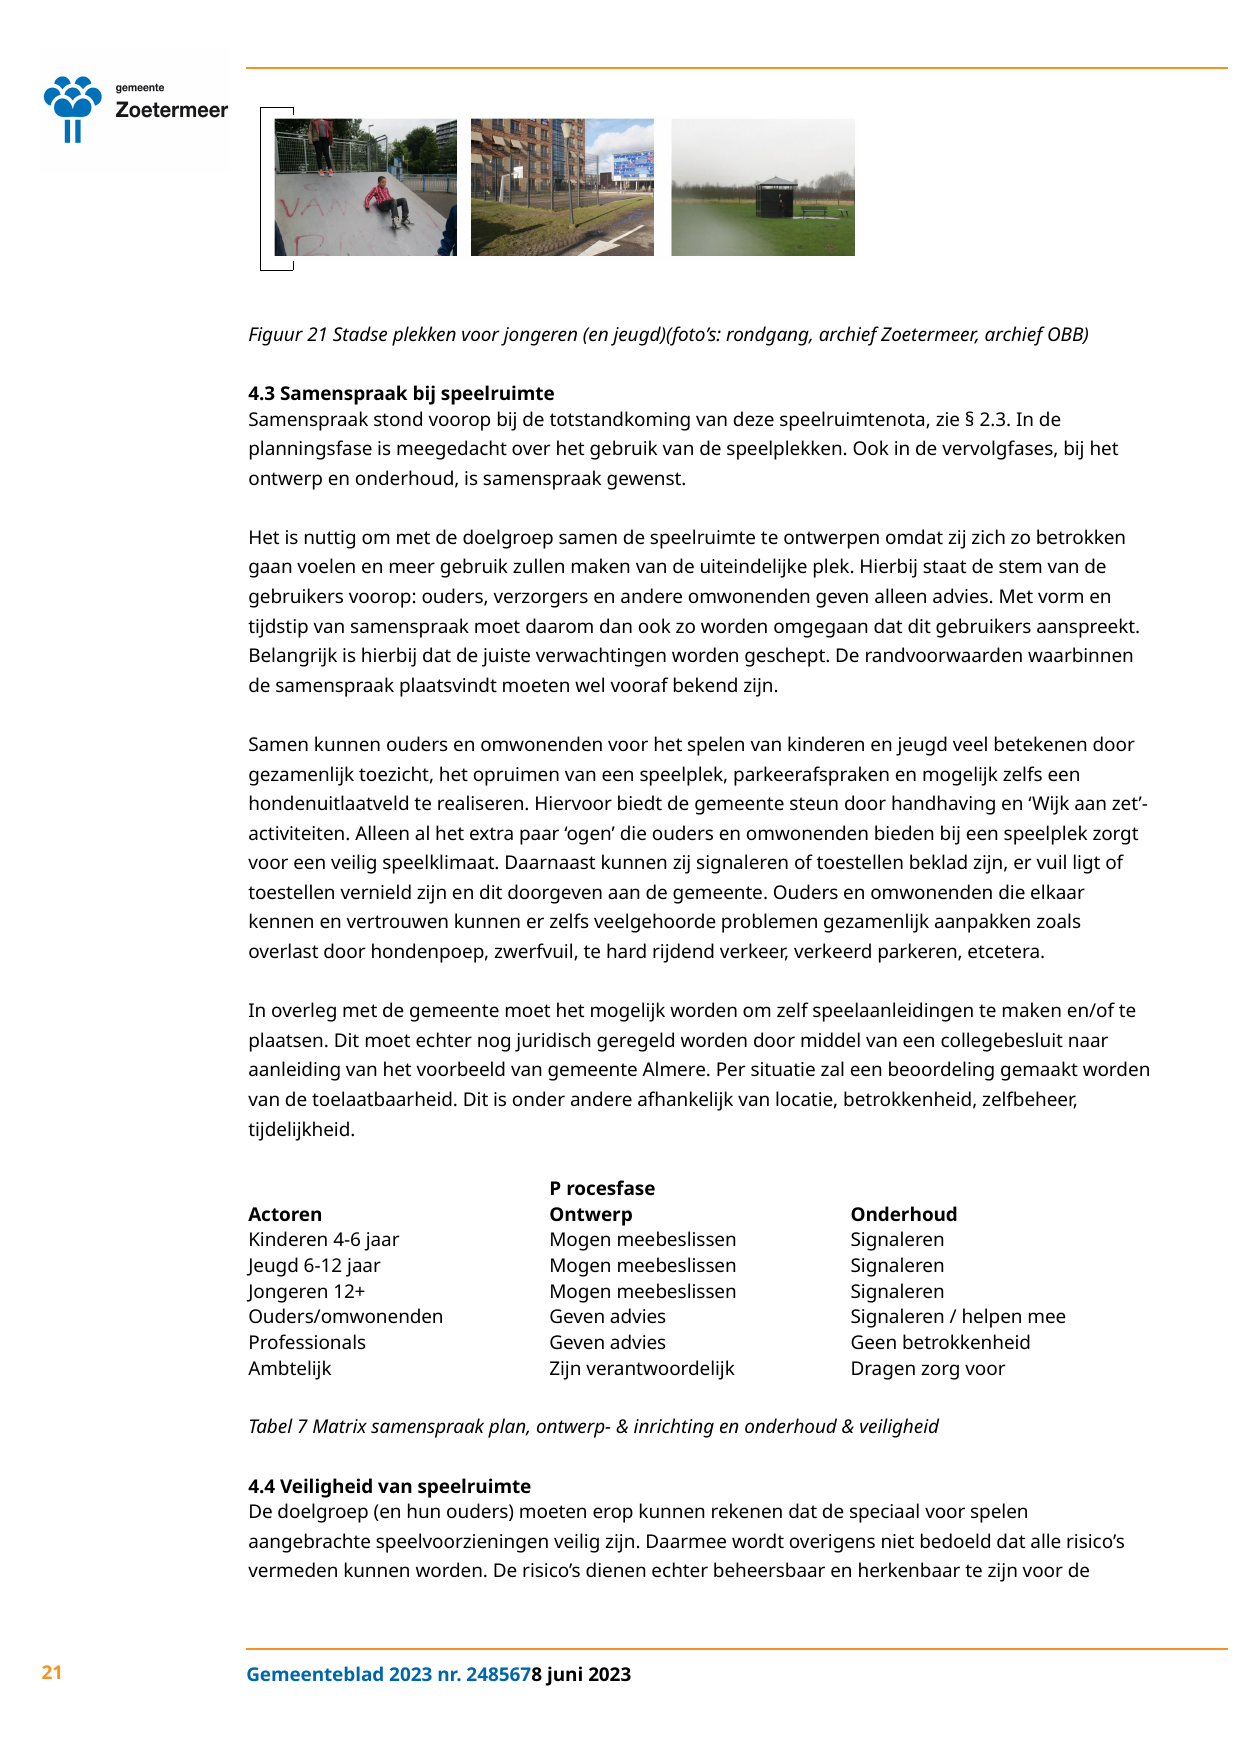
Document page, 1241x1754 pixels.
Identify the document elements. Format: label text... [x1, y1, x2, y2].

table_cell Signaleren [850, 1252, 1152, 1278]
text Samenspraak stond voorop bij de totstandkoming van deze speelruimtenota, zie § 2.3. In de planningsfase is meegedacht over het gebruik van de speelplekken. Ook in de vervolgfases, bij het ontwerp en onderhoud, is samenspraak gewenst. [248, 406, 1152, 491]
table_cell Actoren [248, 1201, 549, 1226]
table_cell Ouders/omwonenden [248, 1304, 549, 1329]
text De doelgroep (en hun ouders) moeten erop kunnen rekenen dat de speciaal voor spelen aangebrachte speelvoorzieningen veilig zijn. Daarmee wordt overigens niet bedoeld dat alle risico’s vermeden kunnen worden. De risico’s dienen echter beheersbaar en herkenbaar te zijn voor de [248, 1498, 1152, 1583]
table_cell Ontwerp [549, 1201, 850, 1226]
table_header [248, 1175, 549, 1201]
table_cell Professionals [248, 1329, 549, 1355]
table_cell Geven advies [549, 1304, 850, 1329]
table_cell Mogen meebeslissen [549, 1252, 850, 1278]
table_cell Signaleren [850, 1278, 1152, 1304]
table_cell Signaleren / helpen mee [850, 1304, 1152, 1329]
text Figuur 21 Stadse plekken voor jongeren (en jeugd)(foto’s: rondgang, archief Zoetermeer, archief OBB) [248, 321, 1152, 347]
picture [268, 115, 860, 261]
table_cell Zijn verantwoordelijk [549, 1355, 850, 1381]
table_cell Jeugd 6-12 jaar [248, 1252, 549, 1278]
table_header P rocesfase [549, 1175, 1152, 1201]
table_cell Jongeren 12+ [248, 1278, 549, 1304]
picture [41, 47, 231, 172]
table_cell Geen betrokkenheid [850, 1329, 1152, 1355]
text Het is nuttig om met de doelgroep samen de speelruimte te ontwerpen omdat zij zich zo betrokken gaan voelen en meer gebruik zullen maken van de uiteindelijke plek. Hierbij staat de stem van de gebruikers voorop: ouders, verzorgers en andere omwonenden geven alleen advies. Met vorm en tijdstip van samenspraak moet daarom dan ook zo worden omgegaan dat dit gebruikers aanspreekt. Belangrijk is hierbij dat de juiste verwachtingen worden geschept. De randvoorwaarden waarbinnen de samenspraak plaatsvindt moeten wel vooraf bekend zijn. [248, 524, 1152, 698]
text 4.3 Samenspraak bij speelruimte [248, 380, 1152, 406]
table_cell Onderhoud [850, 1201, 1152, 1226]
table_cell Dragen zorg voor [850, 1355, 1152, 1381]
table_cell Kinderen 4-6 jaar [248, 1226, 549, 1252]
table_cell Mogen meebeslissen [549, 1278, 850, 1304]
table_cell Signaleren [850, 1226, 1152, 1252]
text Tabel 7 Matrix samenspraak plan, ontwerp- & inrichting en onderhoud & veiligheid [248, 1414, 1152, 1439]
text 4.4 Veiligheid van speelruimte [248, 1473, 1152, 1498]
table_cell Ambtelijk [248, 1355, 549, 1381]
table_cell Mogen meebeslissen [549, 1226, 850, 1252]
text In overleg met de gemeente moet het mogelijk worden om zelf speelaanleidingen te maken en/of te plaatsen. Dit moet echter nog juridisch geregeld worden door middel van een collegebesluit naar aanleiding van het voorbeeld van gemeente Almere. Per situatie zal een beoordeling gemaakt worden van de toelaatbaarheid. Dit is onder andere afhankelijk van locatie, betrokkenheid, zelfbeheer, tijdelijkheid. [248, 997, 1152, 1141]
table_cell Geven advies [549, 1329, 850, 1355]
text Samen kunnen ouders en omwonenden voor het spelen van kinderen en jeugd veel betekenen door gezamenlijk toezicht, het opruimen van een speelplek, parkeerafspraken en mogelijk zelfs een hondenuitlaatveld te realiseren. Hiervoor biedt de gemeente steun door handhaving en ‘Wijk aan zet’-activiteiten. Alleen al het extra paar ‘ogen’ die ouders en omwonenden bieden bij een speelplek zorgt voor een veilig speelklimaat. Daarnaast kunnen zij signaleren of toestellen beklad zijn, er vuil ligt of toestellen vernield zijn en dit doorgeven aan de gemeente. Ouders en omwonenden die elkaar kennen en vertrouwen kunnen er zelfs veelgehoorde problemen gezamenlijk aanpakken zoals overlast door hondenpoep, zwerfvuil, te hard rijdend verkeer, verkeerd parkeren, etcetera. [248, 731, 1152, 964]
